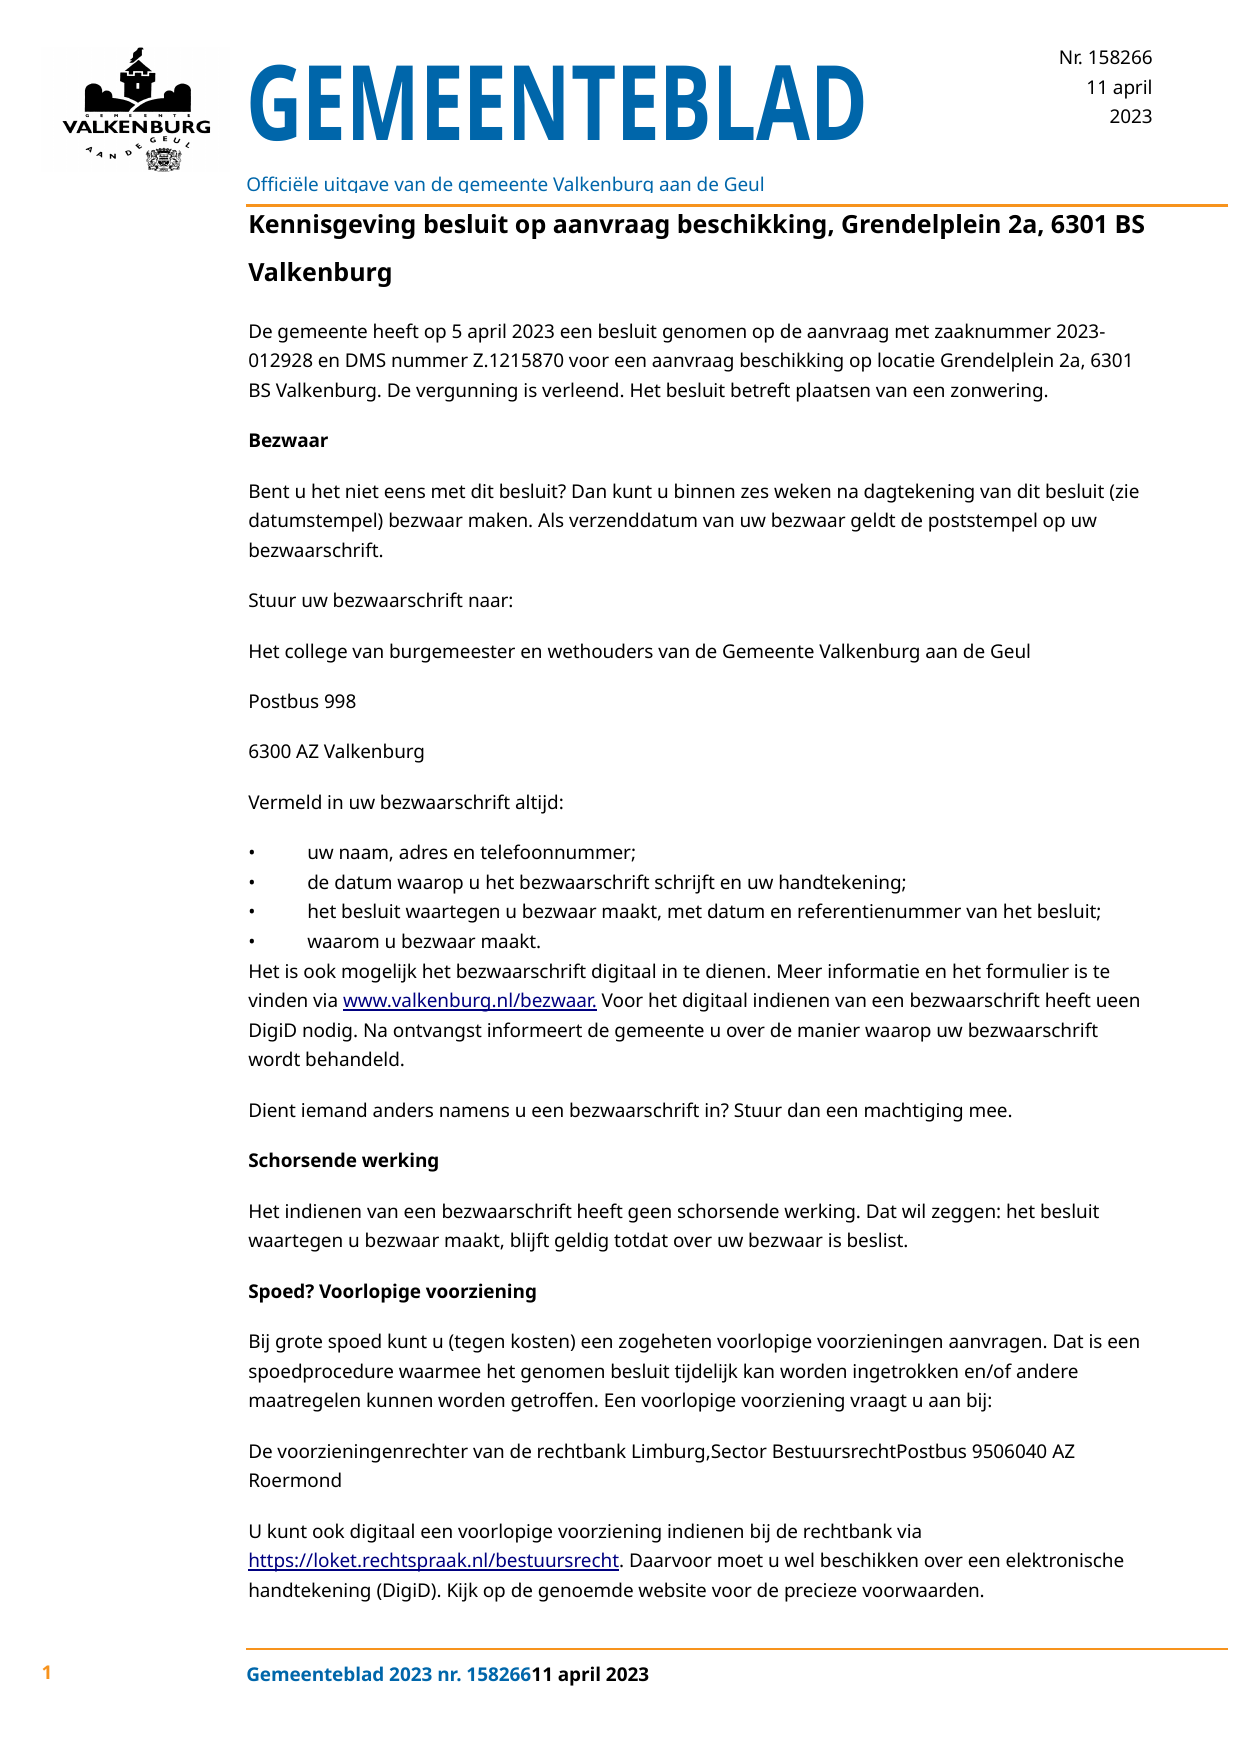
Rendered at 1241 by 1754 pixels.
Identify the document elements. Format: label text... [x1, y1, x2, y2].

text Het college van burgemeester en wethouders van de Gemeente Valkenburg aan de Geul [248, 638, 1152, 664]
text Spoed? Voorlopige voorziening [248, 1278, 1152, 1304]
list waarom u bezwaar maakt. [248, 928, 1152, 954]
list het besluit waartegen u bezwaar maakt, met datum en referentienummer van het besluit; [248, 899, 1152, 924]
text Bij grote spoed kunt u (tegen kosten) een zogeheten voorlopige voorzieningen aanvragen. Dat is een spoedprocedure waarmee het genomen besluit tijdelijk kan worden ingetrokken en/of andere maatregelen kunnen worden getroffen. Een voorlopige voorziening vraagt u aan bij: [248, 1328, 1152, 1413]
list de datum waarop u het bezwaarschrift schrijft en uw handtekening; [248, 869, 1152, 895]
text Schorsende werking [248, 1147, 1152, 1173]
list uw naam, adres en telefoonnummer; [248, 839, 1152, 865]
text Het is ook mogelijk het bezwaarschrift digitaal in te dienen. Meer informatie en het formulier is te vinden via www.valkenburg.nl/bezwaar. Voor het digitaal indienen van een bezwaarschrift heeft ueen DigiD nodig. Na ontvangst informeert de gemeente u over de manier waarop uw bezwaarschrift wordt behandeld. [248, 958, 1152, 1072]
text Postbus 998 [248, 688, 1152, 714]
text Vermeld in uw bezwaarschrift altijd: [248, 789, 1152, 815]
picture [41, 47, 231, 172]
text De voorzieningenrechter van de rechtbank Limburg,Sector BestuursrechtPostbus 9506040 AZ Roermond [248, 1438, 1152, 1493]
text Stuur uw bezwaarschrift naar: [248, 587, 1152, 613]
text Het indienen van een bezwaarschrift heeft geen schorsende werking. Dat wil zeggen: het besluit waartegen u bezwaar maakt, blijft geldig totdat over uw bezwaar is beslist. [248, 1198, 1152, 1253]
text U kunt ook digitaal een voorlopige voorziening indienen bij de rechtbank via https://loket.rechtspraak.nl/bestuursrecht. Daarvoor moet u wel beschikken over een elektronische handtekening (DigiD). Kijk op de genoemde website voor de precieze voorwaarden. [248, 1518, 1152, 1603]
text Kennisgeving besluit op aanvraag beschikking, Grendelplein 2a, 6301 BS Valkenburg [248, 207, 1152, 288]
text Bezwaar [248, 427, 1152, 453]
text Bent u het niet eens met dit besluit? Dan kunt u binnen zes weken na dagtekening van dit besluit (zie datumstempel) bezwaar maken. Als verzenddatum van uw bezwaar geldt de poststempel op uw bezwaarschrift. [248, 478, 1152, 563]
text 6300 AZ Valkenburg [248, 739, 1152, 764]
text De gemeente heeft op 5 april 2023 een besluit genomen op de aanvraag met zaaknummer 2023-012928 en DMS nummer Z.1215870 voor een aanvraag beschikking op locatie Grendelplein 2a, 6301 BS Valkenburg. De vergunning is verleend. Het besluit betreft plaatsen van een zonwering. [248, 318, 1152, 403]
text Dient iemand anders namens u een bezwaarschrift in? Stuur dan een machtiging mee. [248, 1097, 1152, 1123]
